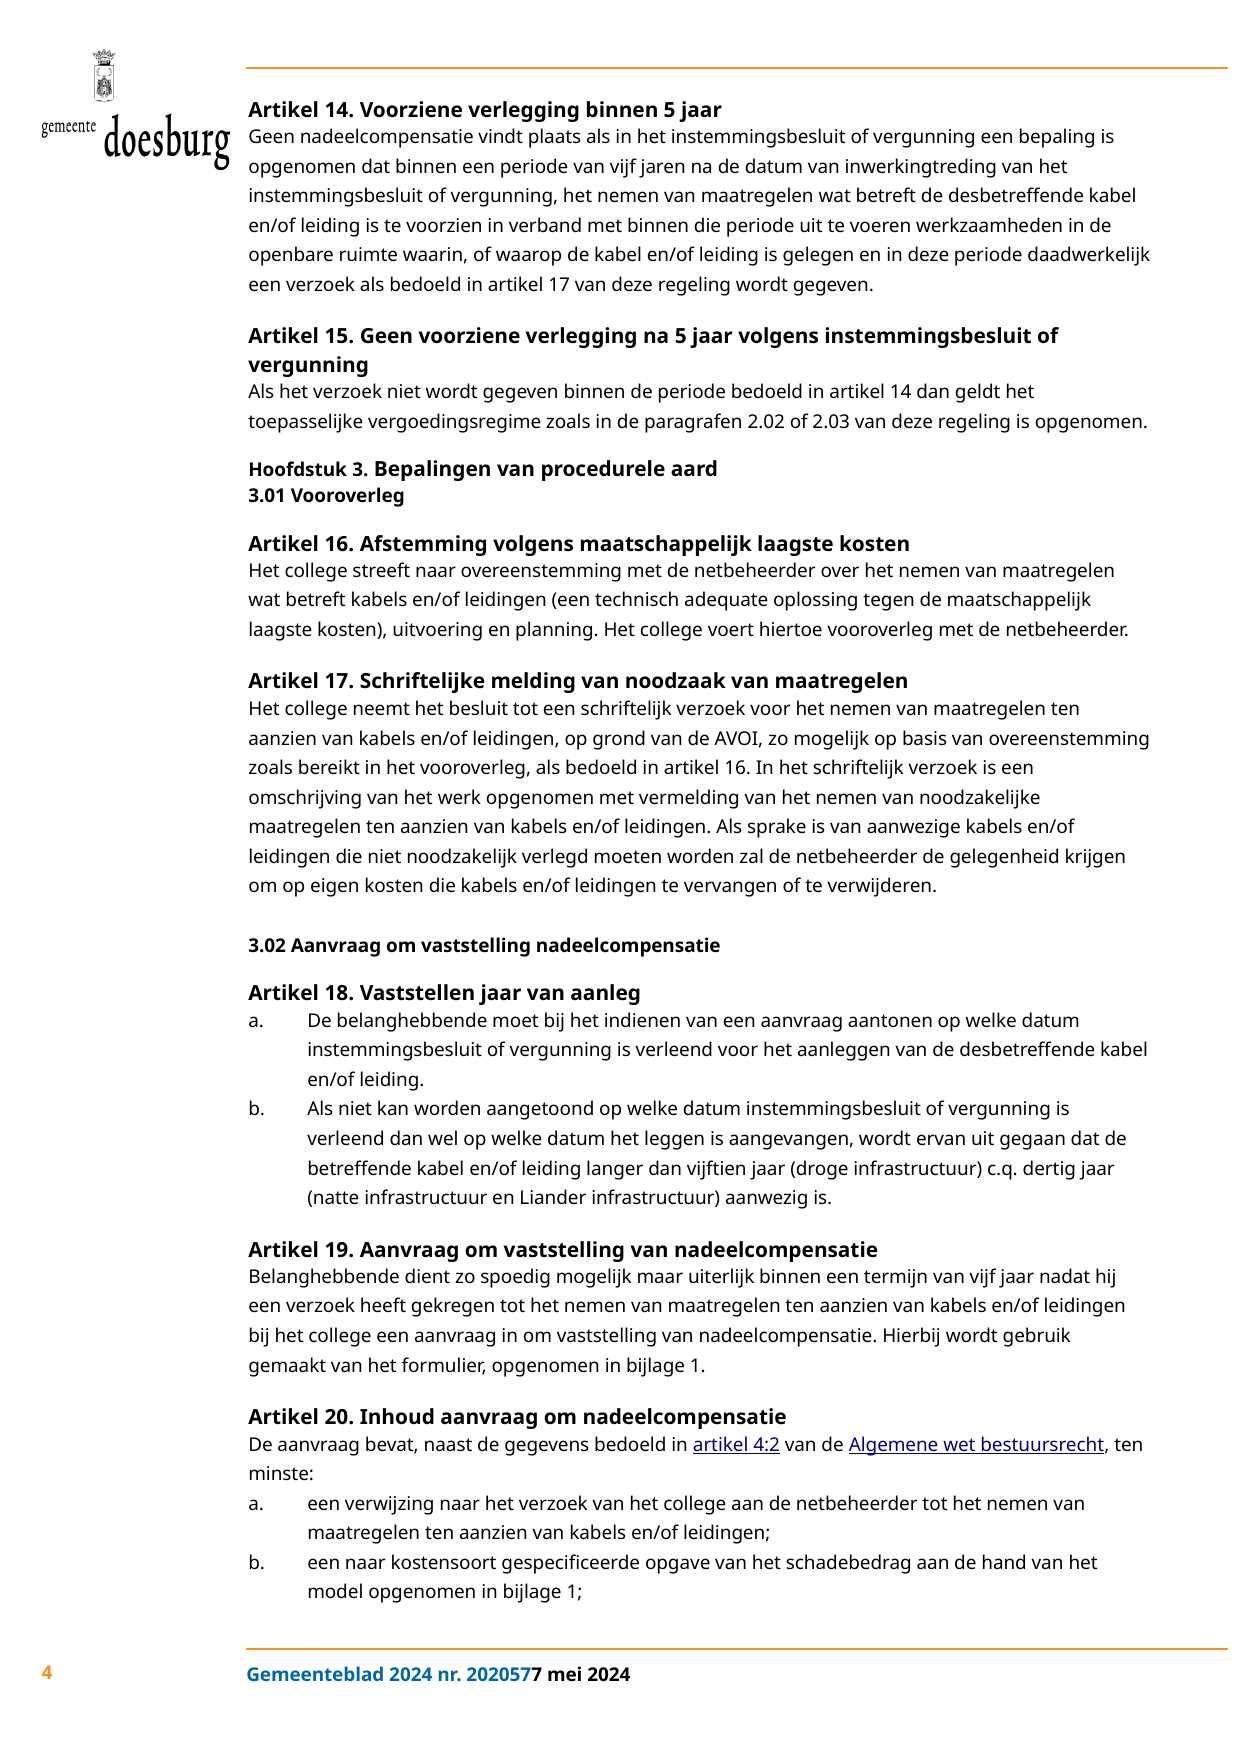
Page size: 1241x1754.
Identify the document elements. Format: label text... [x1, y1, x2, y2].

text Artikel 14. Voorziene verlegging binnen 5 jaar [248, 95, 1152, 123]
text Hoofdstuk 3. Bepalingen van procedurele aard [248, 454, 1152, 482]
text Artikel 17. Schriftelijke melding van noodzaak van maatregelen [248, 667, 1152, 695]
text Het college streeft naar overeenstemming met de netbeheerder over het nemen van maatregelen wat betreft kabels en/of leidingen (een technisch adequate oplossing tegen de maatschappelijk laagste kosten), uitvoering en planning. Het college voert hiertoe vooroverleg met de netbeheerder. [248, 557, 1152, 642]
text 3.02 Aanvraag om vaststelling nadeelcompensatie [248, 932, 1152, 957]
text Het college neemt het besluit tot een schriftelijk verzoek voor het nemen van maatregelen ten aanzien van kabels en/of leidingen, op grond van de AVOI, zo mogelijk op basis van overeenstemming zoals bereikt in het vooroverleg, als bedoeld in artikel 16. In het schriftelijk verzoek is een omschrijving van het werk opgenomen met vermelding van het nemen van noodzakelijke maatregelen ten aanzien van kabels en/of leidingen. Als sprake is van aanwezige kabels en/of leidingen die niet noodzakelijk verlegd moeten worden zal de netbeheerder de gelegenheid krijgen om op eigen kosten die kabels en/of leidingen te vervangen of te verwijderen. [248, 695, 1152, 898]
text Artikel 15. Geen voorziene verlegging na 5 jaar volgens instemmingsbesluit of vergunning [248, 322, 1152, 378]
list een verwijzing naar het verzoek van het college aan de netbeheerder tot het nemen van maatregelen ten aanzien van kabels en/of leidingen; [248, 1490, 1152, 1545]
text 3.01 Vooroverleg [248, 482, 1152, 508]
text Artikel 16. Afstemming volgens maatschappelijk laagste kosten [248, 529, 1152, 557]
list Als niet kan worden aangetoond op welke datum instemmingsbesluit of vergunning is verleend dan wel op welke datum het leggen is aangevangen, wordt ervan uit gegaan dat de betreffende kabel en/of leiding langer dan vijftien jaar (droge infrastructuur) c.q. dertig jaar (natte infrastructuur en Liander infrastructuur) aanwezig is. [248, 1096, 1152, 1210]
text Belanghebbende dient zo spoedig mogelijk maar uiterlijk binnen een termijn van vijf jaar nadat hij een verzoek heeft gekregen tot het nemen van maatregelen ten aanzien van kabels en/of leidingen bij het college een aanvraag in om vaststelling van nadeelcompensatie. Hierbij wordt gebruik gemaakt van het formulier, opgenomen in bijlage 1. [248, 1263, 1152, 1378]
list De belanghebbende moet bij het indienen van een aanvraag aantonen op welke datum instemmingsbesluit of vergunning is verleend voor het aanleggen van de desbetreffende kabel en/of leiding. [248, 1007, 1152, 1092]
text Artikel 19. Aanvraag om vaststelling van nadeelcompensatie [248, 1235, 1152, 1263]
text Artikel 20. Inhoud aanvraag om nadeelcompensatie [248, 1402, 1152, 1431]
text Geen nadeelcompensatie vindt plaats als in het instemmingsbesluit of vergunning een bepaling is opgenomen dat binnen een periode van vijf jaren na de datum van inwerkingtreding van het instemmingsbesluit of vergunning, het nemen van maatregelen wat betreft de desbetreffende kabel en/of leiding is te voorzien in verband met binnen die periode uit te voeren werkzaamheden in de openbare ruimte waarin, of waarop de kabel en/of leiding is gelegen en in deze periode daadwerkelijk een verzoek als bedoeld in artikel 17 van deze regeling wordt gegeven. [248, 123, 1152, 297]
text Als het verzoek niet wordt gegeven binnen de periode bedoeld in artikel 14 dan geldt het toepasselijke vergoedingsregime zoals in de paragrafen 2.02 of 2.03 van deze regeling is opgenomen. [248, 378, 1152, 434]
text De aanvraag bevat, naast de gegevens bedoeld in artikel 4:2 van de Algemene wet bestuursrecht, ten minste: [248, 1431, 1152, 1486]
text Artikel 18. Vaststellen jaar van aanleg [248, 978, 1152, 1007]
picture [41, 47, 231, 172]
list een naar kostensoort gespecificeerde opgave van het schadebedrag aan de hand van het model opgenomen in bijlage 1; [248, 1549, 1152, 1604]
